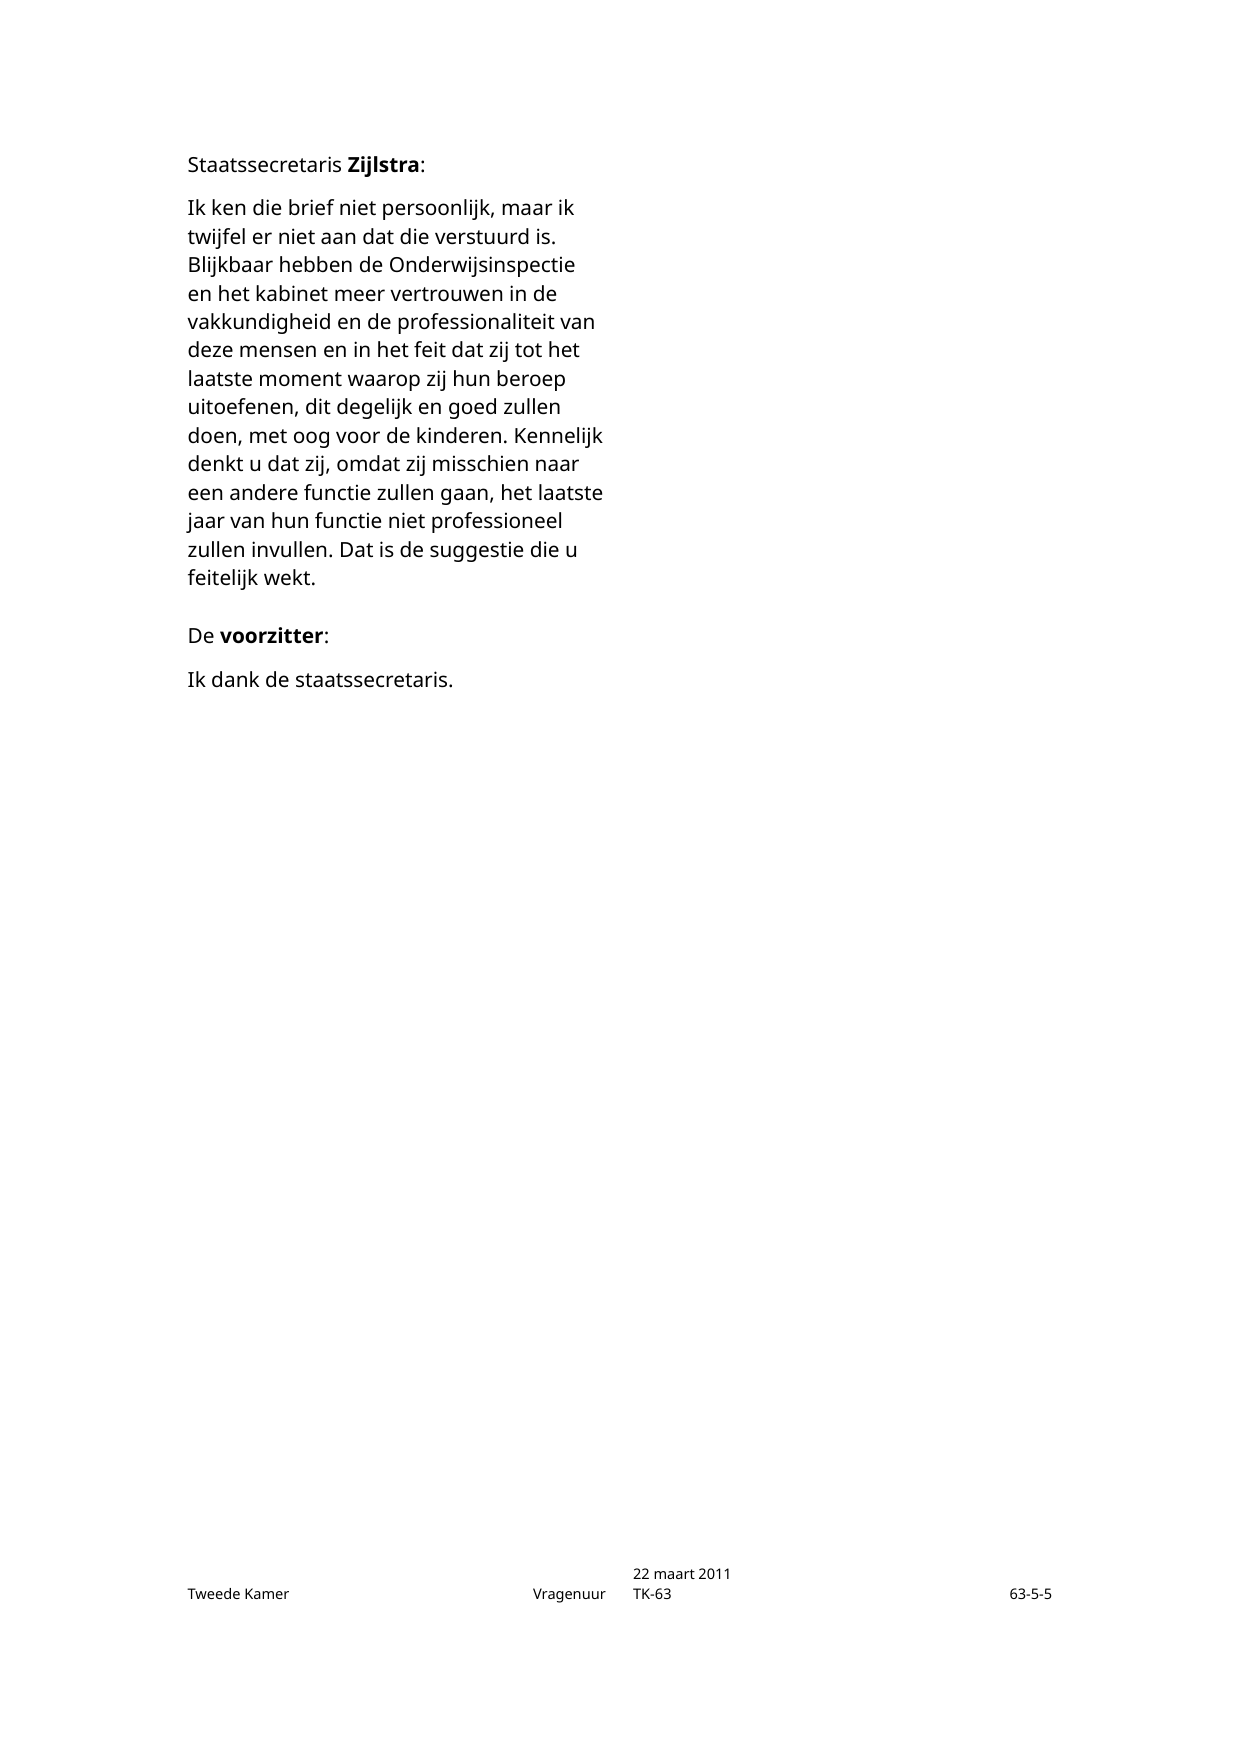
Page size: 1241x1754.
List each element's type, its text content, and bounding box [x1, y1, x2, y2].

text Ik dank de staatssecretaris. [187, 665, 605, 693]
text Ik ken die brief niet persoonlijk, maar ik twijfel er niet aan dat die verstuurd is. Blijkbaar hebben de Onderwijsinspectie en het kabinet meer vertrouwen in de vakkundigheid en de professionaliteit van deze mensen en in het feit dat zij tot het laatste moment waarop zij hun beroep uitoefenen, dit degelijk en goed zullen doen, met oog voor de kinderen. Kennelijk denkt u dat zij, omdat zij misschien naar een andere functie zullen gaan, het laatste jaar van hun functie niet professioneel zullen invullen. Dat is de suggestie die u feitelijk wekt. [187, 193, 605, 592]
text Staatssecretaris Zijlstra: [187, 150, 605, 178]
text De voorzitter: [187, 622, 605, 650]
